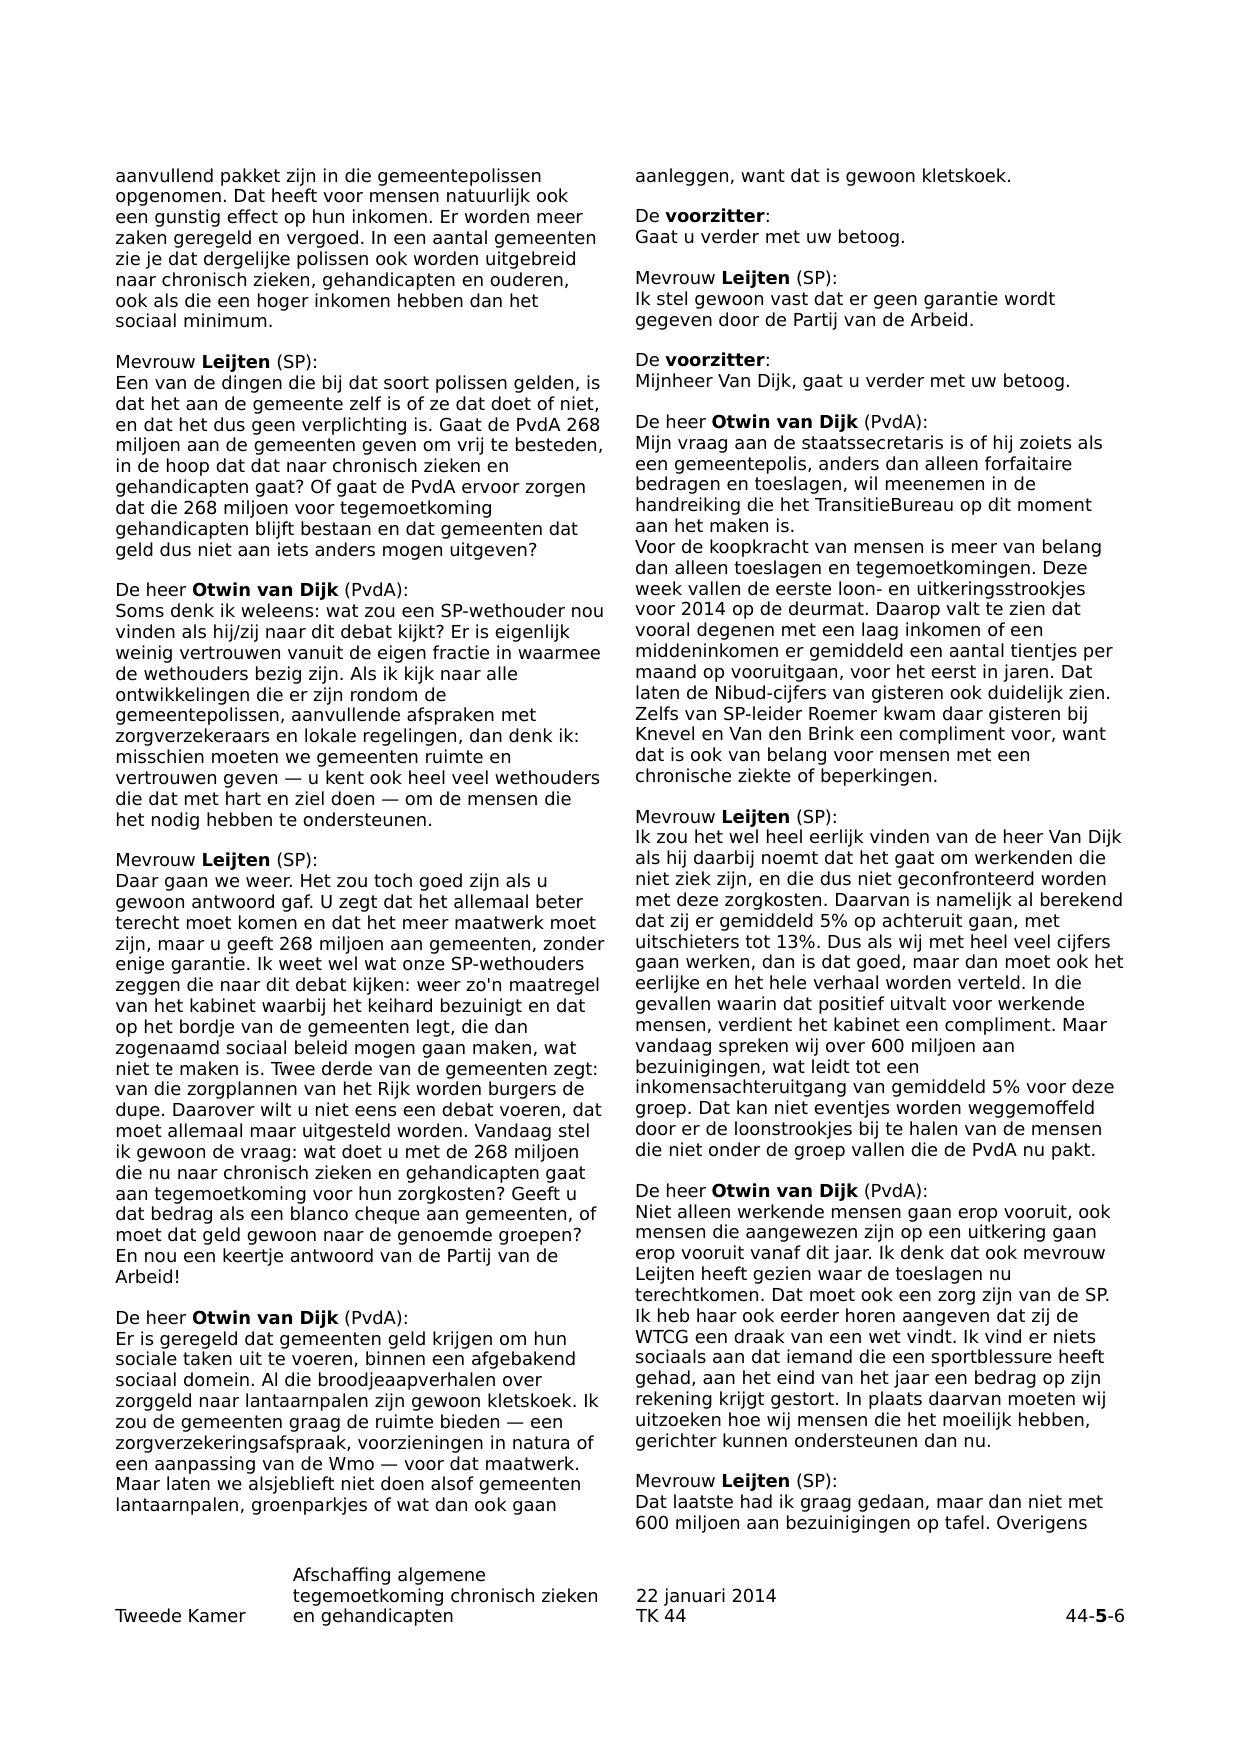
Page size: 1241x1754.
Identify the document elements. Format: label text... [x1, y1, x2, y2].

text Soms denk ik weleens: wat zou een SP-wethouder nou vinden als hij/zij naar dit debat kijkt? Er is eigenlijk weinig vertrouwen vanuit de eigen fractie in waarmee de wethouders bezig zijn. Als ik kijk naar alle ontwikkelingen die er zijn rondom de gemeentepolissen, aanvullende afspraken met zorgverzekeraars en lokale regelingen, dan denk ik: misschien moeten we gemeenten ruimte en vertrouwen geven — u kent ook heel veel wethouders die dat met hart en ziel doen — om de mensen die het nodig hebben te ondersteunen. [115, 601, 605, 830]
text aanvullend pakket zijn in die gemeentepolissen opgenomen. Dat heeft voor mensen natuurlijk ook een gunstig effect op hun inkomen. Er worden meer zaken geregeld en vergoed. In een aantal gemeenten zie je dat dergelijke polissen ook worden uitgebreid naar chronisch zieken, gehandicapten en ouderen, ook als die een hoger inkomen hebben dan het sociaal minimum. [115, 165, 605, 332]
text Mijnheer Van Dijk, gaat u verder met uw betoog. [635, 371, 1125, 392]
text De heer Otwin van Dijk (PvdA): [115, 1307, 605, 1328]
text Niet alleen werkende mensen gaan erop vooruit, ook mensen die aangewezen zijn op een uitkering gaan erop vooruit vanaf dit jaar. Ik denk dat ook mevrouw Leijten heeft gezien waar de toeslagen nu terechtkomen. Dat moet ook een zorg zijn van de SP. Ik heb haar ook eerder horen aangeven dat zij de WTCG een draak van een wet vindt. Ik vind er niets sociaals aan dat iemand die een sportblessure heeft gehad, aan het eind van het jaar een bedrag op zijn rekening krijgt gestort. In plaats daarvan moeten wij uitzoeken hoe wij mensen die het moeilijk hebben, gerichter kunnen ondersteunen dan nu. [635, 1201, 1125, 1451]
text Mevrouw Leijten (SP): [635, 1471, 1125, 1492]
text De voorzitter: [635, 350, 1125, 371]
text De heer Otwin van Dijk (PvdA): [635, 412, 1125, 432]
text Ik zou het wel heel eerlijk vinden van de heer Van Dijk als hij daarbij noemt dat het gaat om werkenden die niet ziek zijn, en die dus niet geconfronteerd worden met deze zorgkosten. Daarvan is namelijk al berekend dat zij er gemiddeld 5% op achteruit gaan, met uitschieters tot 13%. Dus als wij met heel veel cijfers gaan werken, dan is dat goed, maar dan moet ook het eerlijke en het hele verhaal worden verteld. In die gevallen waarin dat positief uitvalt voor werkende mensen, verdient het kabinet een compliment. Maar vandaag spreken wij over 600 miljoen aan bezuinigingen, wat leidt tot een inkomensachteruitgang van gemiddeld 5% voor deze groep. Dat kan niet eventjes worden weggemoffeld door er de loonstrookjes bij te halen van de mensen die niet onder de groep vallen die de PvdA nu pakt. [635, 827, 1125, 1161]
text aanleggen, want dat is gewoon kletskoek. [635, 165, 1125, 186]
text Voor de koopkracht van mensen is meer van belang dan alleen toeslagen en tegemoetkomingen. Deze week vallen de eerste loon- en uitkeringsstrookjes voor 2014 op de deurmat. Daarop valt te zien dat vooral degenen met een laag inkomen of een middeninkomen er gemiddeld een aantal tientjes per maand op vooruitgaan, voor het eerst in jaren. Dat laten de Nibud-cijfers van gisteren ook duidelijk zien. Zelfs van SP-leider Roemer kwam daar gisteren bij Knevel en Van den Brink een compliment voor, want dat is ook van belang voor mensen met een chronische ziekte of beperkingen. [635, 537, 1125, 787]
text Mevrouw Leijten (SP): [115, 352, 605, 373]
text De heer Otwin van Dijk (PvdA): [635, 1181, 1125, 1201]
text Mijn vraag aan de staatssecretaris is of hij zoiets als een gemeentepolis, anders dan alleen forfaitaire bedragen en toeslagen, wil meenemen in de handreiking die het TransitieBureau op dit moment aan het maken is. [635, 432, 1125, 537]
text Daar gaan we weer. Het zou toch goed zijn als u gewoon antwoord gaf. U zegt dat het allemaal beter terecht moet komen en dat het meer maatwerk moet zijn, maar u geeft 268 miljoen aan gemeenten, zonder enige garantie. Ik weet wel wat onze SP-wethouders zeggen die naar dit debat kijken: weer zo'n maatregel van het kabinet waarbij het keihard bezuinigt en dat op het bordje van de gemeenten legt, die dan zogenaamd sociaal beleid mogen gaan maken, wat niet te maken is. Twee derde van de gemeenten zegt: van die zorgplannen van het Rijk worden burgers de dupe. Daarover wilt u niet eens een debat voeren, dat moet allemaal maar uitgesteld worden. Vandaag stel ik gewoon de vraag: wat doet u met de 268 miljoen die nu naar chronisch zieken en gehandicapten gaat aan tegemoetkoming voor hun zorgkosten? Geeft u dat bedrag als een blanco cheque aan gemeenten, of moet dat geld gewoon naar de genoemde groepen? En nou een keertje antwoord van de Partij van de Arbeid! [115, 871, 605, 1287]
text Een van de dingen die bij dat soort polissen gelden, is dat het aan de gemeente zelf is of ze dat doet of niet, en dat het dus geen verplichting is. Gaat de PvdA 268 miljoen aan de gemeenten geven om vrij te besteden, in de hoop dat dat naar chronisch zieken en gehandicapten gaat? Of gaat de PvdA ervoor zorgen dat die 268 miljoen voor tegemoetkoming gehandicapten blijft bestaan en dat gemeenten dat geld dus niet aan iets anders mogen uitgeven? [115, 373, 605, 560]
text Mevrouw Leijten (SP): [635, 807, 1125, 827]
text Er is geregeld dat gemeenten geld krijgen om hun sociale taken uit te voeren, binnen een afgebakend sociaal domein. Al die broodjeaapverhalen over zorggeld naar lantaarnpalen zijn gewoon kletskoek. Ik zou de gemeenten graag de ruimte bieden — een zorgverzekeringsafspraak, voorzieningen in natura of een aanpassing van de Wmo — voor dat maatwerk. Maar laten we alsjeblieft niet doen alsof gemeenten lantaarnpalen, groenparkjes of wat dan ook gaan [115, 1328, 605, 1516]
text Mevrouw Leijten (SP): [115, 850, 605, 871]
text Mevrouw Leijten (SP): [635, 268, 1125, 288]
text Gaat u verder met uw betoog. [635, 227, 1125, 248]
text Ik stel gewoon vast dat er geen garantie wordt gegeven door de Partij van de Arbeid. [635, 288, 1125, 330]
text De heer Otwin van Dijk (PvdA): [115, 580, 605, 601]
text De voorzitter: [635, 206, 1125, 227]
text Dat laatste had ik graag gedaan, maar dan niet met 600 miljoen aan bezuinigingen op tafel. Overigens [635, 1492, 1125, 1534]
